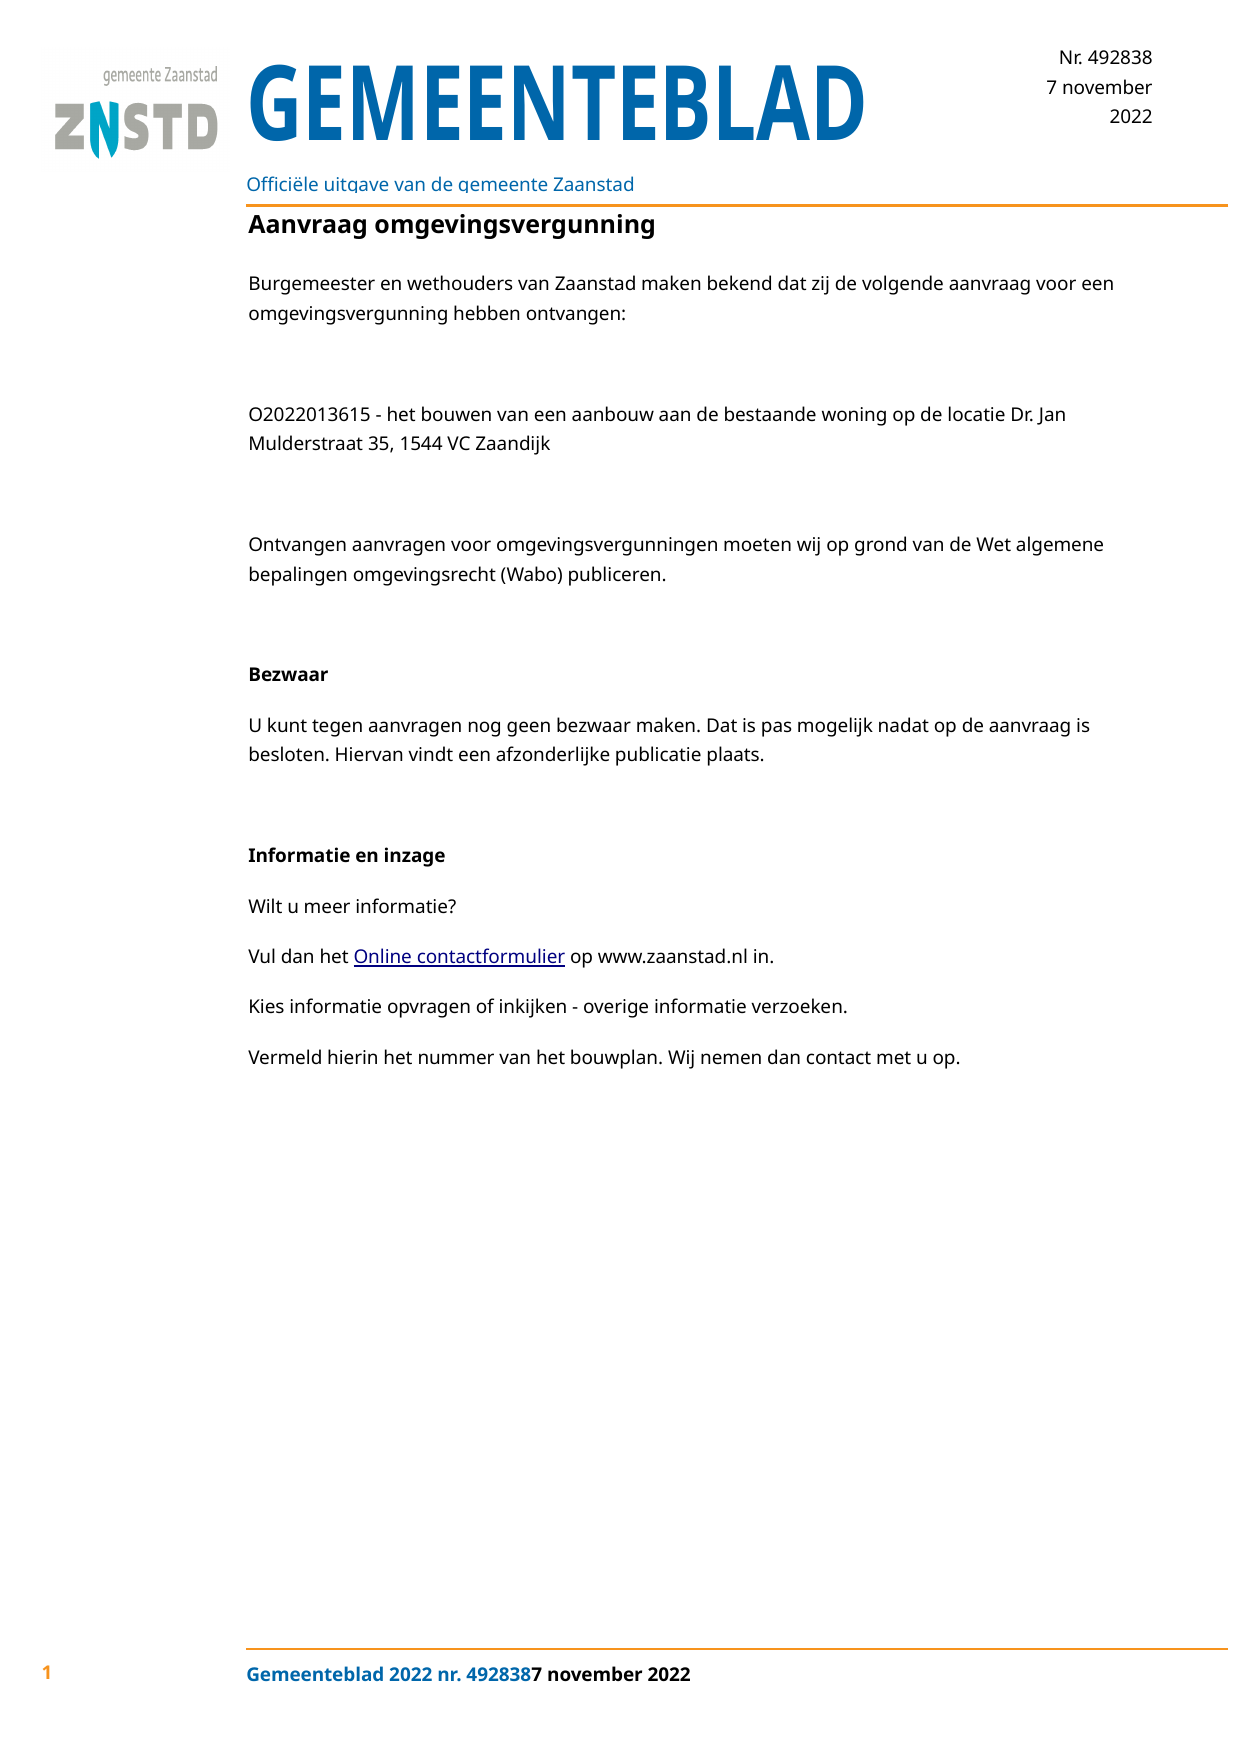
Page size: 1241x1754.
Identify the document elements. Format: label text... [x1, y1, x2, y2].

text Ontvangen aanvragen voor omgevingsvergunningen moeten wij op grond van de Wet algemene bepalingen omgevingsrecht (Wabo) publiceren. [248, 531, 1152, 586]
text Aanvraag omgevingsvergunning [248, 207, 1152, 241]
text Vermeld hierin het nummer van het bouwplan. Wij nemen dan contact met u op. [248, 1044, 1152, 1070]
text Vul dan het Online contactformulier op www.zaanstad.nl in. [248, 943, 1152, 969]
text Informatie en inzage [248, 842, 1152, 868]
text U kunt tegen aanvragen nog geen bezwaar maken. Dat is pas mogelijk nadat op de aanvraag is besloten. Hiervan vindt een afzonderlijke publicatie plaats. [248, 712, 1152, 767]
text O2022013615 - het bouwen van een aanbouw aan de bestaande woning op de locatie Dr. Jan Mulderstraat 35, 1544 VC Zaandijk [248, 401, 1152, 456]
text Burgemeester en wethouders van Zaanstad maken bekend dat zij de volgende aanvraag voor een omgevingsvergunning hebben ontvangen: [248, 270, 1152, 326]
text Kies informatie opvragen of inkijken - overige informatie verzoeken. [248, 994, 1152, 1019]
text Wilt u meer informatie? [248, 893, 1152, 918]
text Bezwaar [248, 662, 1152, 687]
picture [41, 47, 231, 172]
